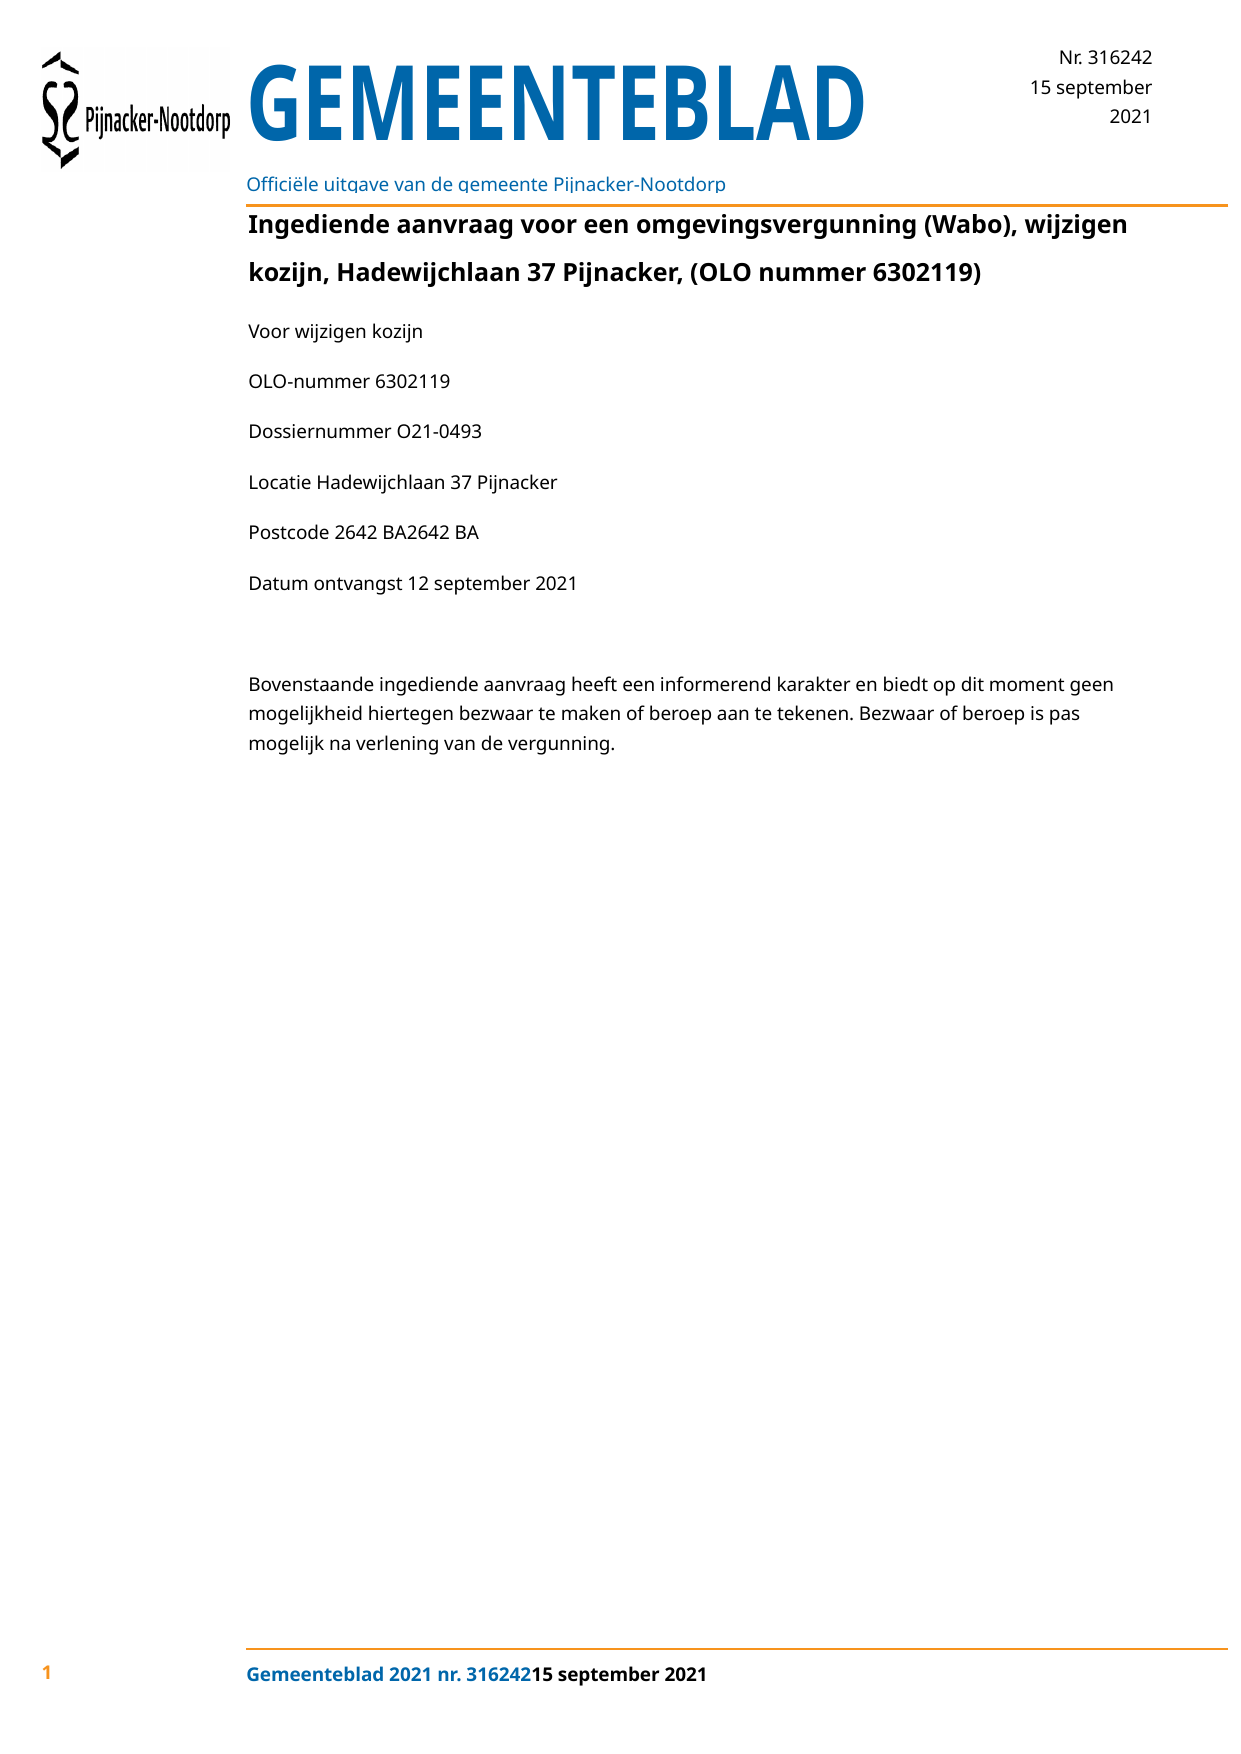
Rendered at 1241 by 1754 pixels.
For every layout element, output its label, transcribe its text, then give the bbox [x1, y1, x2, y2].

text Dossiernummer O21-0493 [248, 419, 1152, 444]
text Ingediende aanvraag voor een omgevingsvergunning (Wabo), wijzigen kozijn, Hadewijchlaan 37 Pijnacker, (OLO nummer 6302119) [248, 207, 1152, 288]
text Postcode 2642 BA2642 BA [248, 519, 1152, 545]
text Datum ontvangst 12 september 2021 [248, 570, 1152, 596]
text OLO-nummer 6302119 [248, 368, 1152, 394]
picture [41, 47, 231, 172]
text Voor wijzigen kozijn [248, 318, 1152, 344]
text Locatie Hadewijchlaan 37 Pijnacker [248, 469, 1152, 495]
text Bovenstaande ingediende aanvraag heeft een informerend karakter en biedt op dit moment geen mogelijkheid hiertegen bezwaar te maken of beroep aan te tekenen. Bezwaar of beroep is pas mogelijk na verlening van de vergunning. [248, 671, 1152, 756]
